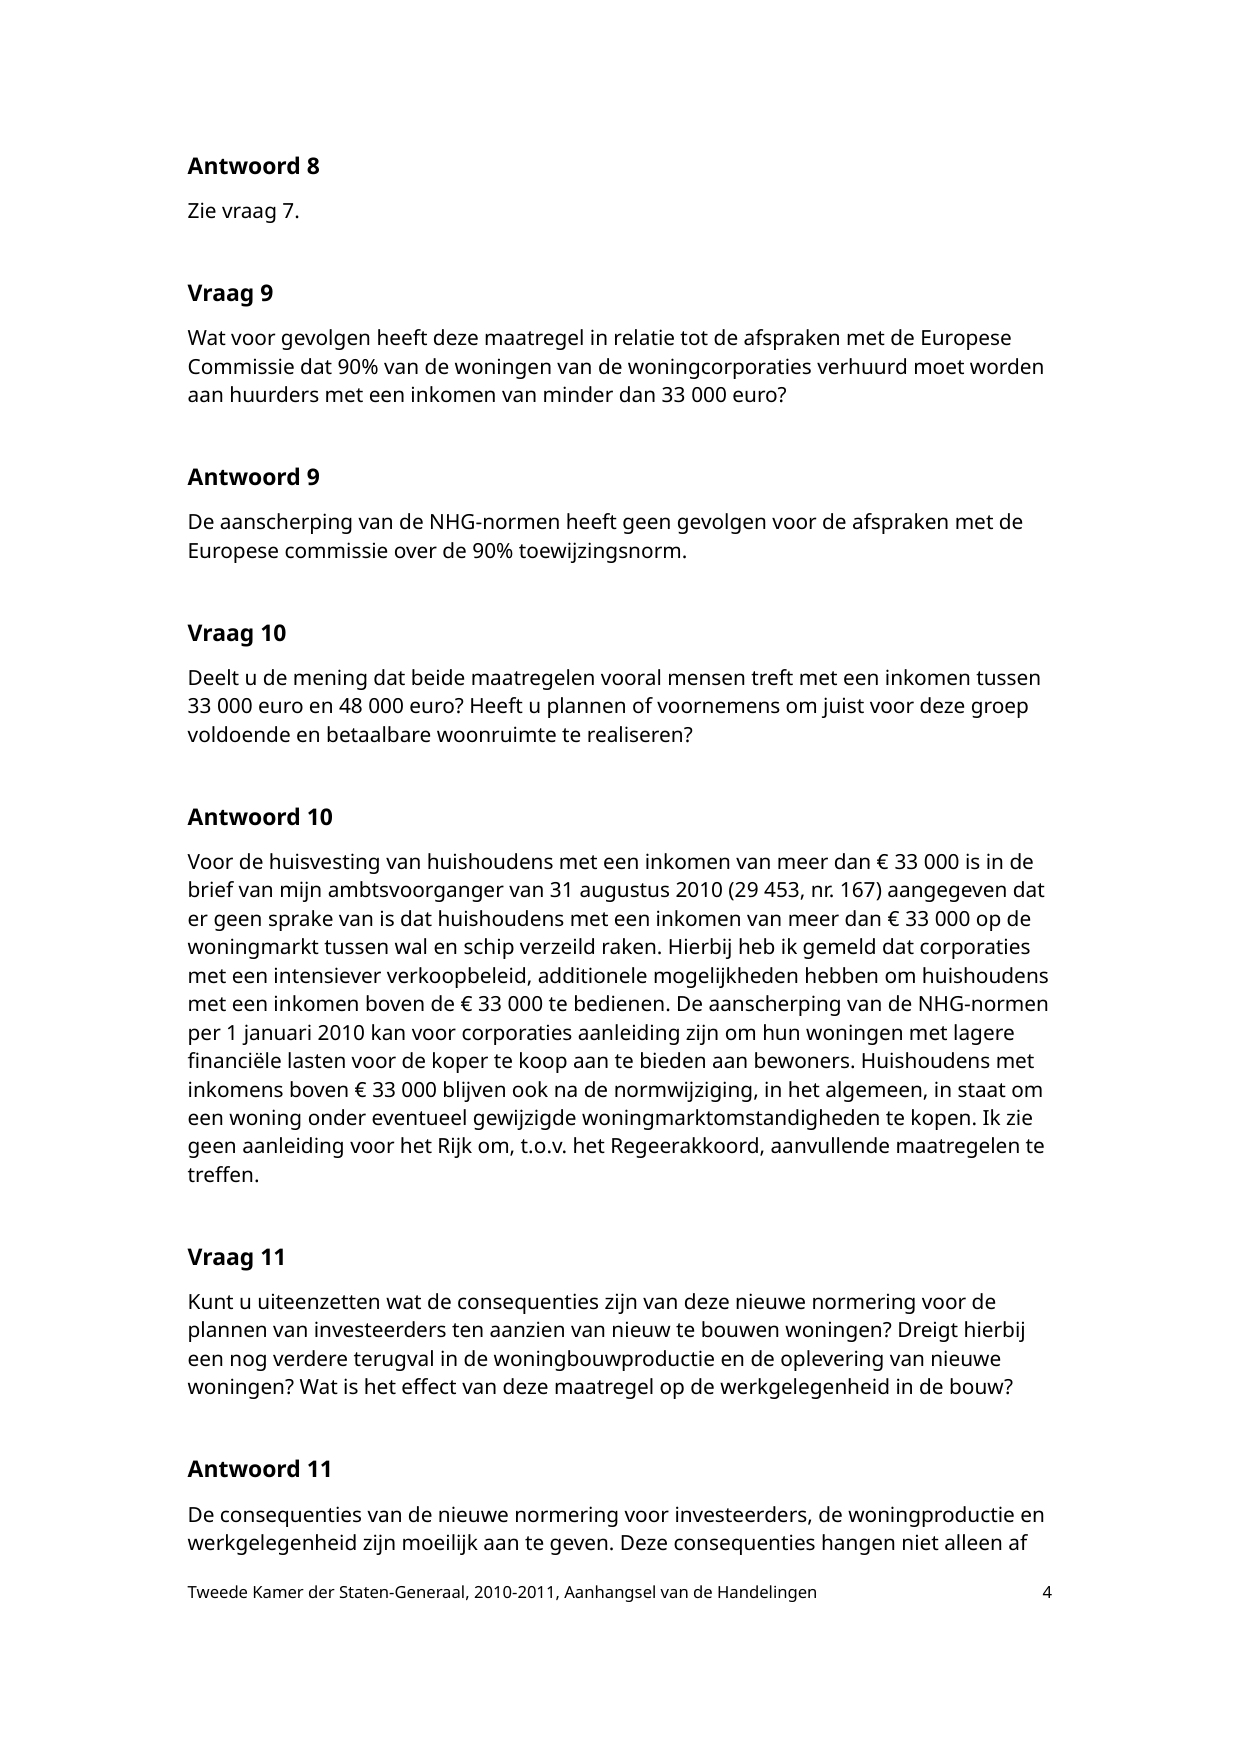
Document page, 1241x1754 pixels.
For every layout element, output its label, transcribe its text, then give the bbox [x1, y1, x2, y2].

text Voor de huisvesting van huishoudens met een inkomen van meer dan € 33 000 is in de brief van mijn ambtsvoorganger van 31 augustus 2010 (29 453, nr. 167) aangegeven dat er geen sprake van is dat huishoudens met een inkomen van meer dan € 33 000 op de woningmarkt tussen wal en schip verzeild raken. Hierbij heb ik gemeld dat corporaties met een intensiever verkoopbeleid, additionele mogelijkheden hebben om huishoudens met een inkomen boven de € 33 000 te bedienen. De aanscherping van de NHG-normen per 1 januari 2010 kan voor corporaties aanleiding zijn om hun woningen met lagere financiële lasten voor de koper te koop aan te bieden aan bewoners. Huishoudens met inkomens boven € 33 000 blijven ook na de normwijziging, in het algemeen, in staat om een woning onder eventueel gewijzigde woningmarktomstandigheden te kopen. Ik zie geen aanleiding voor het Rijk om, t.o.v. het Regeerakkoord, aanvullende maatregelen te treffen. [187, 847, 1053, 1188]
subtitle Vraag 10 [187, 617, 1053, 648]
subtitle Antwoord 11 [187, 1453, 1053, 1485]
text Deelt u de mening dat beide maatregelen vooral mensen treft met een inkomen tussen 33 000 euro en 48 000 euro? Heeft u plannen of voornemens om juist voor deze groep voldoende en betaalbare woonruimte te realiseren? [187, 663, 1053, 748]
text De consequenties van de nieuwe normering voor investeerders, de woningproductie en werkgelegenheid zijn moeilijk aan te geven. Deze consequenties hangen niet alleen af [187, 1500, 1053, 1557]
text Zie vraag 7. [187, 196, 1053, 225]
text De aanscherping van de NHG-normen heeft geen gevolgen voor de afspraken met de Europese commissie over de 90% toewijzingsnorm. [187, 507, 1053, 564]
subtitle Vraag 9 [187, 277, 1053, 308]
subtitle Vraag 11 [187, 1241, 1053, 1272]
text Kunt u uiteenzetten wat de consequenties zijn van deze nieuwe normering voor de plannen van investeerders ten aanzien van nieuw te bouwen woningen? Dreigt hierbij een nog verdere terugval in de woningbouwproductie en de oplevering van nieuwe woningen? Wat is het effect van deze maatregel op de werkgelegenheid in de bouw? [187, 1287, 1053, 1401]
subtitle Antwoord 9 [187, 461, 1053, 492]
subtitle Antwoord 8 [187, 150, 1053, 181]
subtitle Antwoord 10 [187, 801, 1053, 832]
text Wat voor gevolgen heeft deze maatregel in relatie tot de afspraken met de Europese Commissie dat 90% van de woningen van de woningcorporaties verhuurd moet worden aan huurders met een inkomen van minder dan 33 000 euro? [187, 323, 1053, 409]
